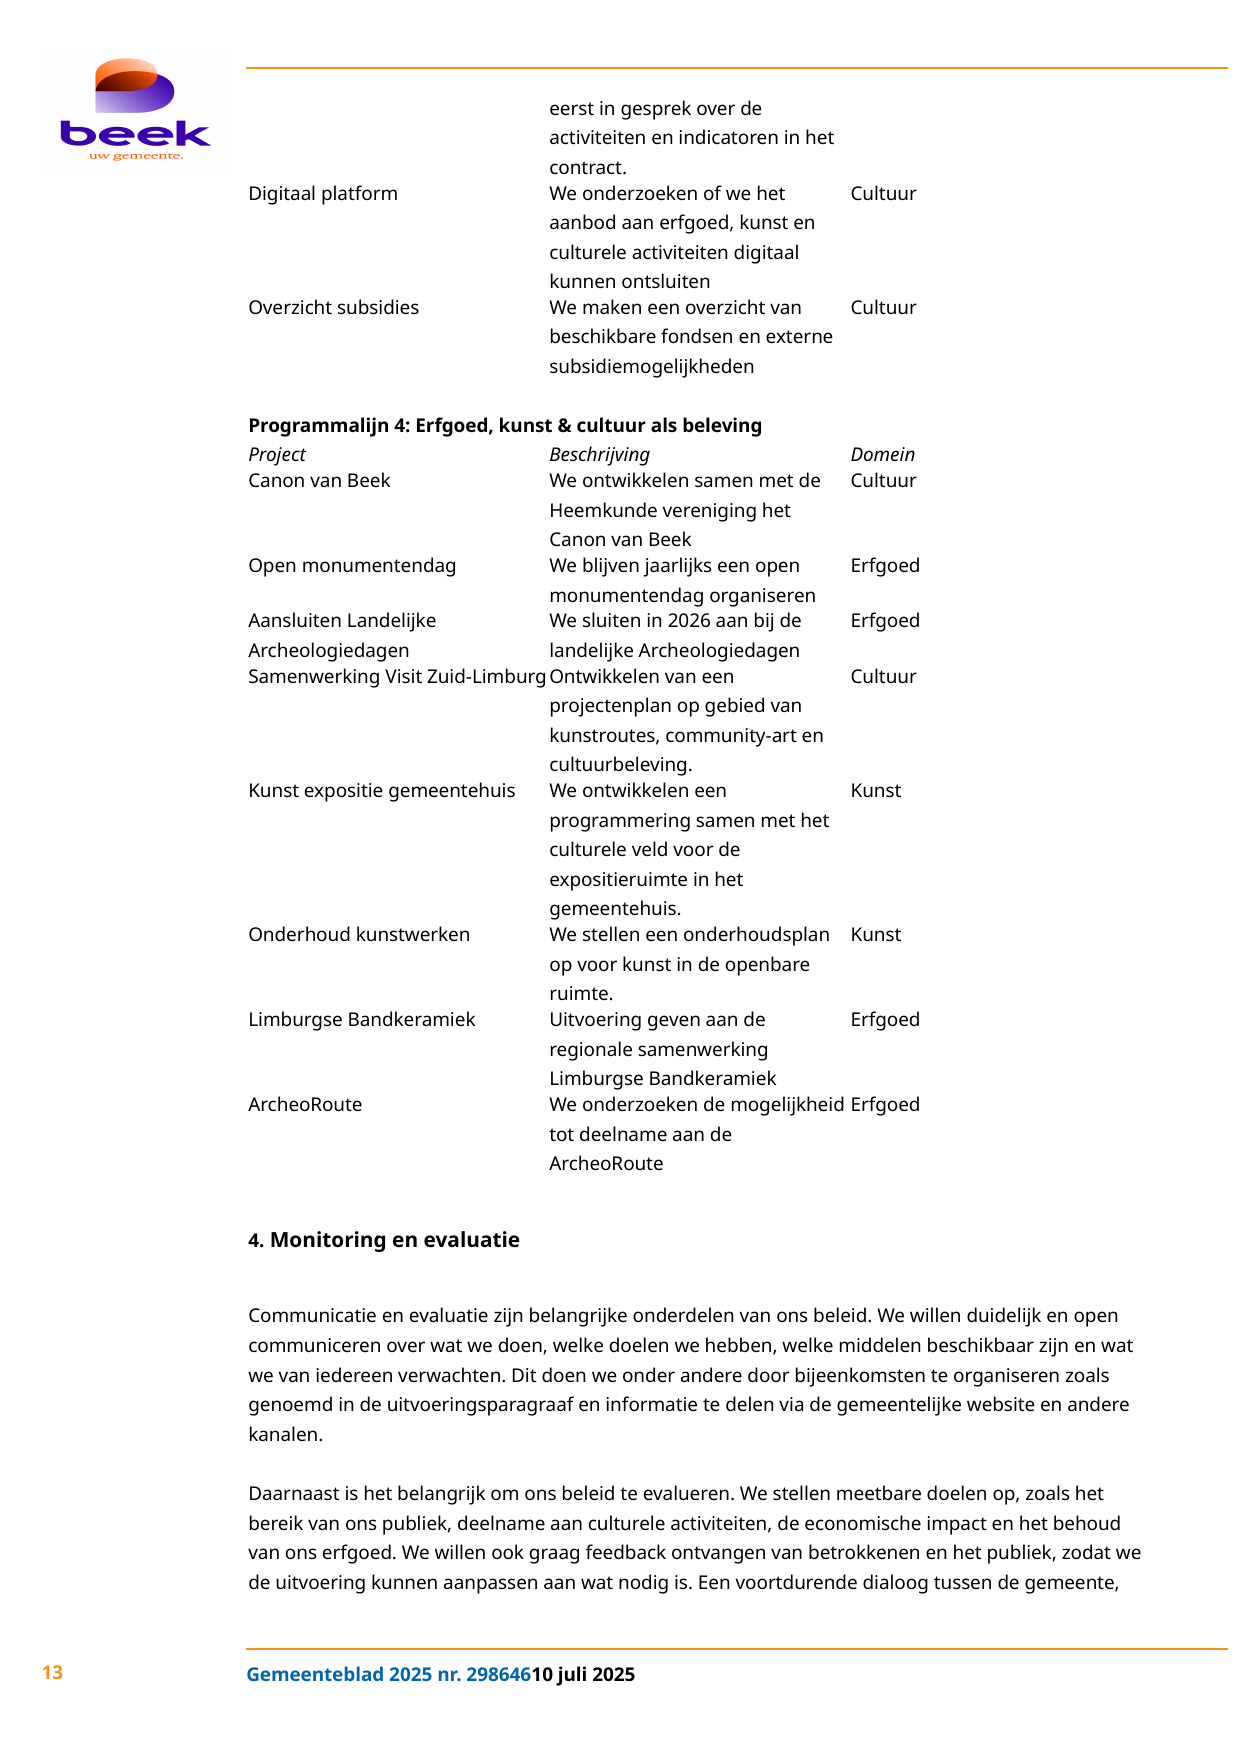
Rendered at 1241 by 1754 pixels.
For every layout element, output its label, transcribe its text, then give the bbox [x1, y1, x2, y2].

table_cell eerst in gesprek over de activiteiten en indicatoren in het contract. [549, 95, 850, 180]
table_cell Kunst expositie gemeentehuis [248, 777, 549, 921]
table_cell Limburgse Bandkeramiek [248, 1006, 549, 1091]
table_cell Erfgoed [850, 608, 1152, 663]
table_cell We blijven jaarlijks een open monumentendag organiseren [549, 552, 850, 607]
table_cell Kunst [850, 921, 1152, 1006]
text Daarnaast is het belangrijk om ons beleid te evalueren. We stellen meetbare doelen op, zoals het bereik van ons publiek, deelname aan culturele activiteiten, de economische impact en het behoud van ons erfgoed. We willen ook graag feedback ontvangen van betrokkenen en het publiek, zodat we de uitvoering kunnen aanpassen aan wat nodig is. Een voortdurende dialoog tussen de gemeente, [248, 1480, 1152, 1594]
table_cell [248, 95, 549, 180]
table_header Project [248, 442, 549, 467]
table_cell Overzicht subsidies [248, 294, 549, 379]
table_cell Cultuur [850, 180, 1152, 294]
table_cell We sluiten in 2026 aan bij de landelijke Archeologiedagen [549, 608, 850, 663]
table_cell Erfgoed [850, 1091, 1152, 1176]
table_cell Canon van Beek [248, 467, 549, 552]
text 4. Monitoring en evaluatie [248, 1225, 1152, 1253]
table_cell Cultuur [850, 294, 1152, 379]
table_cell Onderhoud kunstwerken [248, 921, 549, 1006]
table_cell Aansluiten Landelijke Archeologiedagen [248, 608, 549, 663]
table_cell Ontwikkelen van een projectenplan op gebied van kunstroutes, community-art en cultuurbeleving. [549, 663, 850, 777]
table_cell Open monumentendag [248, 552, 549, 607]
table_cell ArcheoRoute [248, 1091, 549, 1176]
table_cell Erfgoed [850, 552, 1152, 607]
table_cell Samenwerking Visit Zuid-Limburg [248, 663, 549, 777]
table_cell Digitaal platform [248, 180, 549, 294]
table_cell We maken een overzicht van beschikbare fondsen en externe subsidiemogelijkheden [549, 294, 850, 379]
table_cell Cultuur [850, 467, 1152, 552]
table_cell We onderzoeken of we het aanbod aan erfgoed, kunst en culturele activiteiten digitaal kunnen ontsluiten [549, 180, 850, 294]
table_cell We stellen een onderhoudsplan op voor kunst in de openbare ruimte. [549, 921, 850, 1006]
table_cell Kunst [850, 777, 1152, 921]
table_cell We onderzoeken de mogelijkheid tot deelname aan de ArcheoRoute [549, 1091, 850, 1176]
table_cell [850, 95, 1152, 180]
text Communicatie en evaluatie zijn belangrijke onderdelen van ons beleid. We willen duidelijk en open communiceren over wat we doen, welke doelen we hebben, welke middelen beschikbaar zijn en wat we van iedereen verwachten. Dit doen we onder andere door bijeenkomsten te organiseren zoals genoemd in de uitvoeringsparagraaf en informatie te delen via de gemeentelijke website en andere kanalen. [248, 1303, 1152, 1447]
table_cell We ontwikkelen samen met de Heemkunde vereniging het Canon van Beek [549, 467, 850, 552]
table_cell Cultuur [850, 663, 1152, 777]
table_header Beschrijving [549, 442, 850, 467]
table_cell We ontwikkelen een programmering samen met het culturele veld voor de expositieruimte in het gemeentehuis. [549, 777, 850, 921]
table_header Domein [850, 442, 1152, 467]
text Programmalijn 4: Erfgoed, kunst & cultuur als beleving [248, 412, 1152, 438]
table_cell Erfgoed [850, 1006, 1152, 1091]
picture [41, 47, 231, 172]
table_cell Uitvoering geven aan de regionale samenwerking Limburgse Bandkeramiek [549, 1006, 850, 1091]
